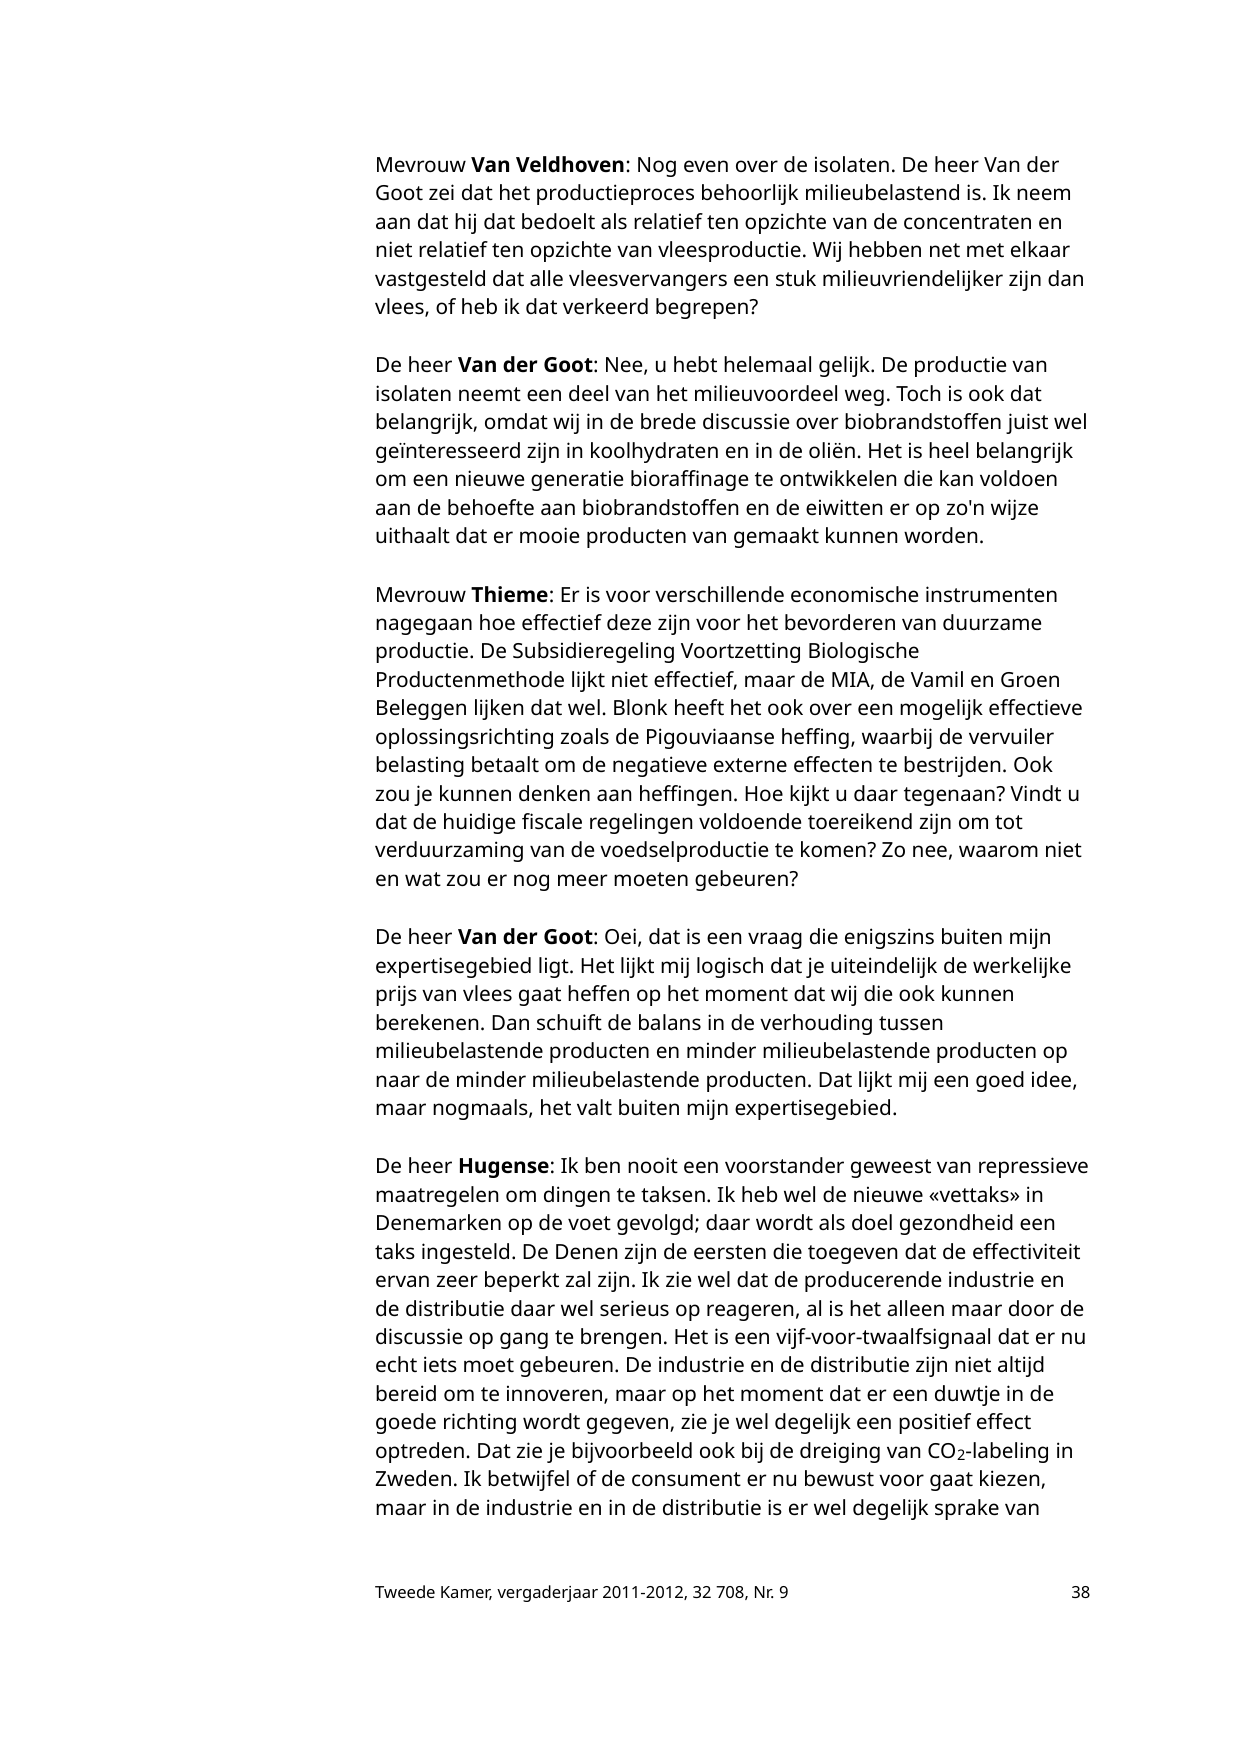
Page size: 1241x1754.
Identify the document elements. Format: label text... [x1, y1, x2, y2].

text Mevrouw Van Veldhoven: Nog even over de isolaten. De heer Van der Goot zei dat het productieproces behoorlijk milieubelastend is. Ik neem aan dat hij dat bedoelt als relatief ten opzichte van de concentraten en niet relatief ten opzichte van vleesproductie. Wij hebben net met elkaar vastgesteld dat alle vleesvervangers een stuk milieuvriendelijker zijn dan vlees, of heb ik dat verkeerd begrepen? [375, 150, 1090, 321]
text Mevrouw Thieme: Er is voor verschillende economische instrumenten nagegaan hoe effectief deze zijn voor het bevorderen van duurzame productie. De Subsidieregeling Voortzetting Biologische Productenmethode lijkt niet effectief, maar de MIA, de Vamil en Groen Beleggen lijken dat wel. Blonk heeft het ook over een mogelijk effectieve oplossingsrichting zoals de Pigouviaanse heffing, waarbij de vervuiler belasting betaalt om de negatieve externe effecten te bestrijden. Ook zou je kunnen denken aan heffingen. Hoe kijkt u daar tegenaan? Vindt u dat de huidige fiscale regelingen voldoende toereikend zijn om tot verduurzaming van de voedselproductie te komen? Zo nee, waarom niet en wat zou er nog meer moeten gebeuren? [375, 580, 1090, 892]
text De heer Van der Goot: Nee, u hebt helemaal gelijk. De productie van isolaten neemt een deel van het milieuvoordeel weg. Toch is ook dat belangrijk, omdat wij in de brede discussie over biobrandstoffen juist wel geïnteresseerd zijn in koolhydraten en in de oliën. Het is heel belangrijk om een nieuwe generatie bioraffinage te ontwikkelen die kan voldoen aan de behoefte aan biobrandstoffen en de eiwitten er op zo'n wijze uithaalt dat er mooie producten van gemaakt kunnen worden. [375, 351, 1090, 550]
text De heer Hugense: Ik ben nooit een voorstander geweest van repressieve maatregelen om dingen te taksen. Ik heb wel de nieuwe «vettaks» in Denemarken op de voet gevolgd; daar wordt als doel gezondheid een taks ingesteld. De Denen zijn de eersten die toegeven dat de effectiviteit ervan zeer beperkt zal zijn. Ik zie wel dat de producerende industrie en de distributie daar wel serieus op reageren, al is het alleen maar door de discussie op gang te brengen. Het is een vijf-voor-twaalfsignaal dat er nu echt iets moet gebeuren. De industrie en de distributie zijn niet altijd bereid om te innoveren, maar op het moment dat er een duwtje in de goede richting wordt gegeven, zie je wel degelijk een positief effect optreden. Dat zie je bijvoorbeeld ook bij de dreiging van CO2-labeling in Zweden. Ik betwijfel of de consument er nu bewust voor gaat kiezen, maar in de industrie en in de distributie is er wel degelijk sprake van [375, 1152, 1090, 1521]
text De heer Van der Goot: Oei, dat is een vraag die enigszins buiten mijn expertisegebied ligt. Het lijkt mij logisch dat je uiteindelijk de werkelijke prijs van vlees gaat heffen op het moment dat wij die ook kunnen berekenen. Dan schuift de balans in de verhouding tussen milieubelastende producten en minder milieubelastende producten op naar de minder milieubelastende producten. Dat lijkt mij een goed idee, maar nogmaals, het valt buiten mijn expertisegebied. [375, 922, 1090, 1122]
